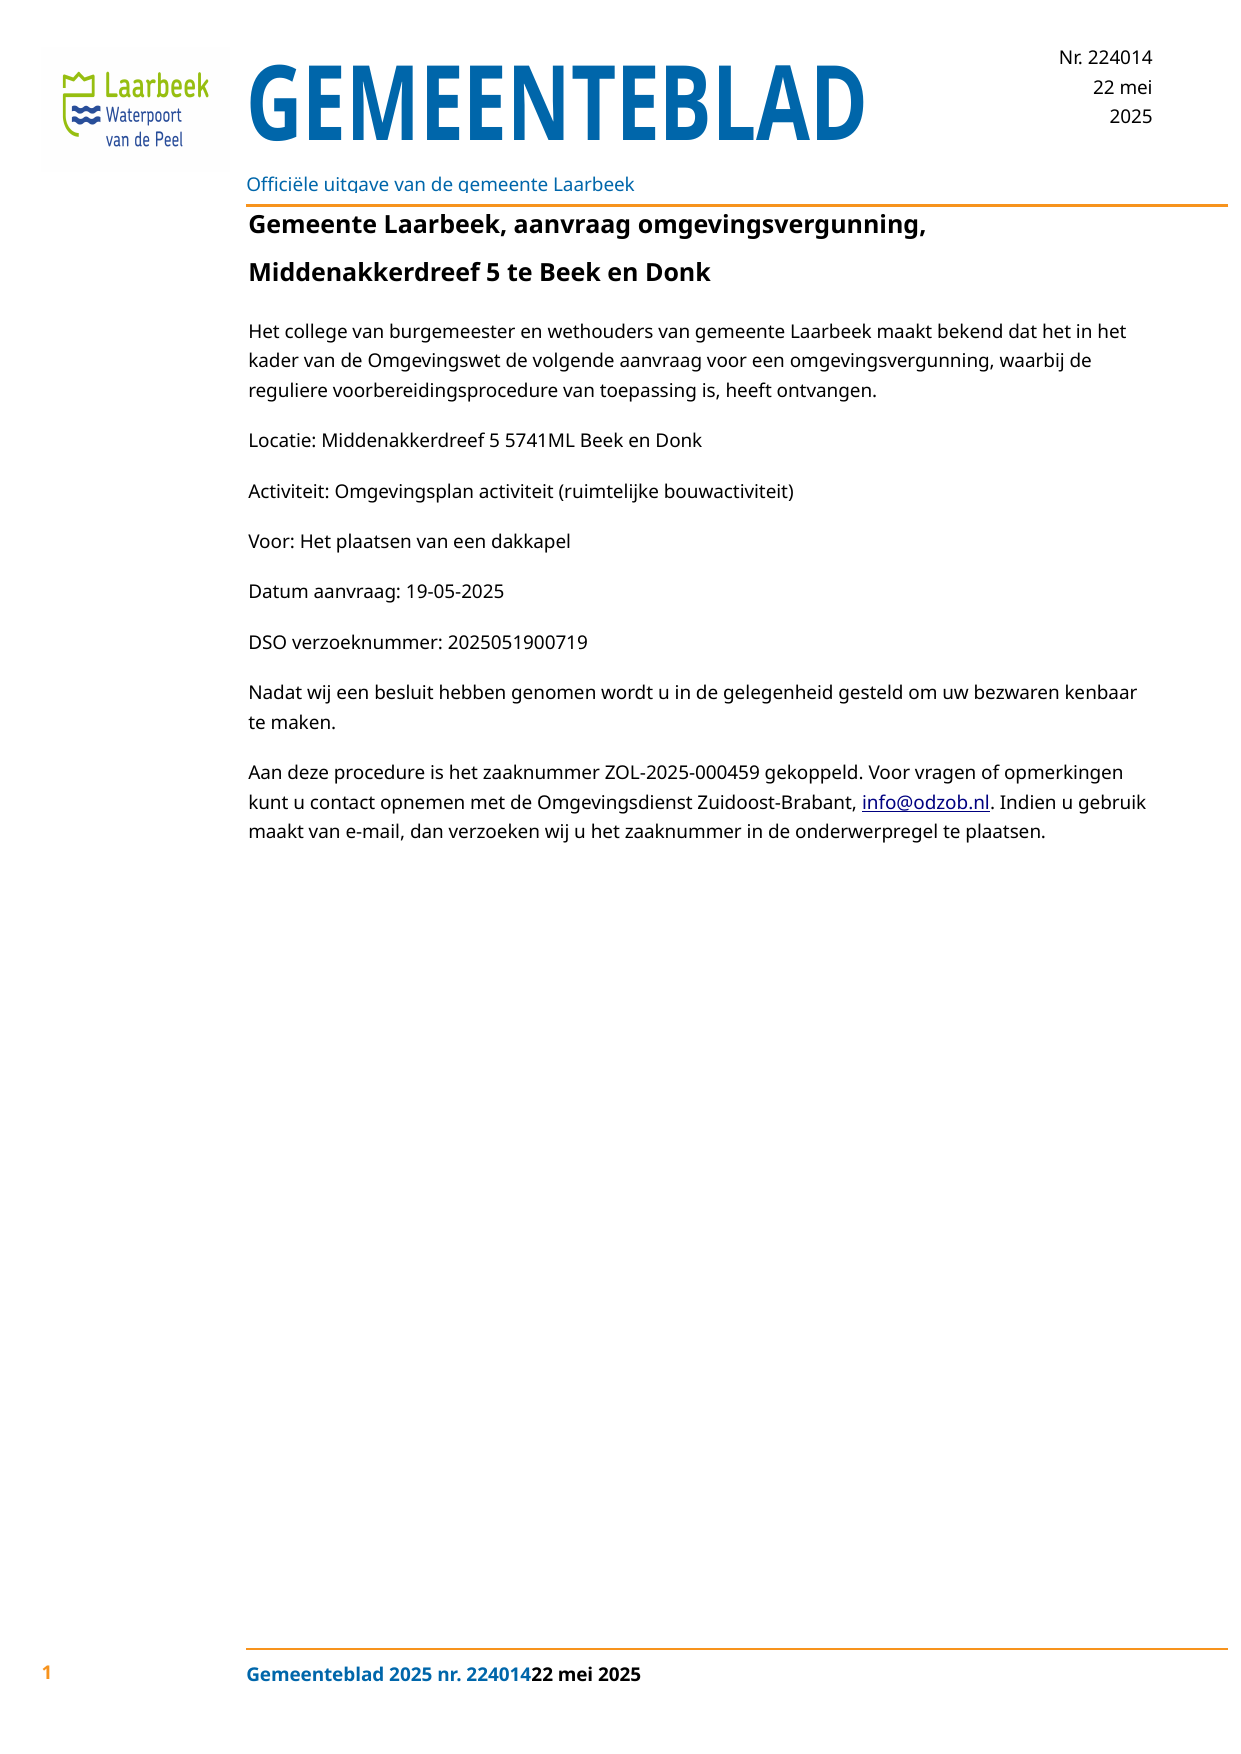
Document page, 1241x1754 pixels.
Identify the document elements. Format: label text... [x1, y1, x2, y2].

text Voor: Het plaatsen van een dakkapel [248, 528, 1152, 554]
text Het college van burgemeester en wethouders van gemeente Laarbeek maakt bekend dat het in het kader van de Omgevingswet de volgende aanvraag voor een omgevingsvergunning, waarbij de reguliere voorbereidingsprocedure van toepassing is, heeft ontvangen. [248, 318, 1152, 403]
text Activiteit: Omgevingsplan activiteit (ruimtelijke bouwactiviteit) [248, 478, 1152, 504]
text Nadat wij een besluit hebben genomen wordt u in de gelegenheid gesteld om uw bezwaren kenbaar te maken. [248, 679, 1152, 735]
picture [41, 47, 231, 172]
text Locatie: Middenakkerdreef 5 5741ML Beek en Donk [248, 427, 1152, 453]
text Gemeente Laarbeek, aanvraag omgevingsvergunning, Middenakkerdreef 5 te Beek en Donk [248, 207, 1152, 288]
text Datum aanvraag: 19-05-2025 [248, 579, 1152, 604]
text Aan deze procedure is het zaaknummer ZOL-2025-000459 gekoppeld. Voor vragen of opmerkingen kunt u contact opnemen met de Omgevingsdienst Zuidoost-Brabant, info@odzob.nl. Indien u gebruik maakt van e-mail, dan verzoeken wij u het zaaknummer in de onderwerpregel te plaatsen. [248, 759, 1152, 844]
text DSO verzoeknummer: 2025051900719 [248, 629, 1152, 655]
